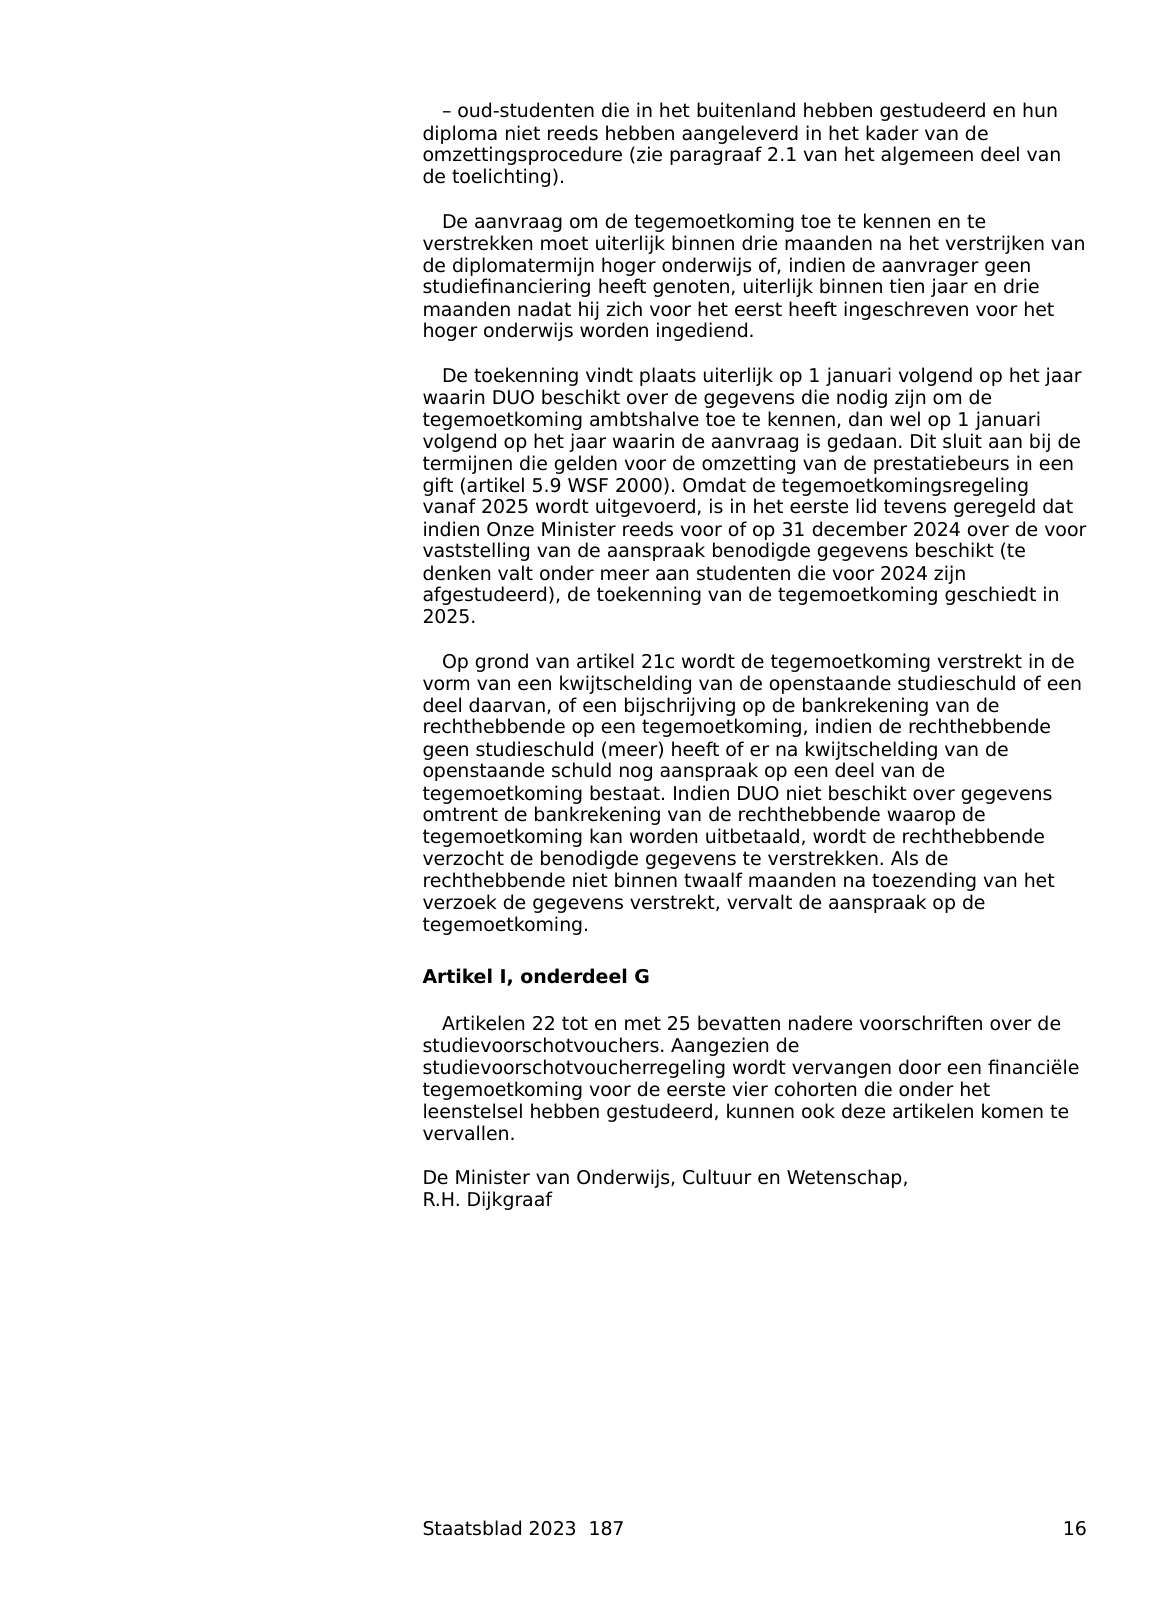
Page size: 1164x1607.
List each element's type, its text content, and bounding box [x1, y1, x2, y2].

text De toekenning vindt plaats uiterlijk op 1 januari volgend op het jaar waarin DUO beschikt over de gegevens die nodig zijn om de tegemoetkoming ambtshalve toe te kennen, dan wel op 1 januari volgend op het jaar waarin de aanvraag is gedaan. Dit sluit aan bij de termijnen die gelden voor de omzetting van de prestatiebeurs in een gift (artikel 5.9 WSF 2000). Omdat de tegemoetkomingsregeling vanaf 2025 wordt uitgevoerd, is in het eerste lid tevens geregeld dat indien Onze Minister reeds voor of op 31 december 2024 over de voor vaststelling van de aanspraak benodigde gegevens beschikt (te denken valt onder meer aan studenten die voor 2024 zijn afgestudeerd), de toekenning van de tegemoetkoming geschiedt in 2025. [422, 364, 1087, 628]
subtitle Artikel I, onderdeel G [422, 966, 1087, 988]
text – oud-studenten die in het buitenland hebben gestudeerd en hun diploma niet reeds hebben aangeleverd in het kader van de omzettingsprocedure (zie paragraaf 2.1 van het algemeen deel van de toelichting). [422, 100, 1087, 188]
text Op grond van artikel 21c wordt de tegemoetkoming verstrekt in de vorm van een kwijtschelding van de openstaande studieschuld of een deel daarvan, of een bijschrijving op de bankrekening van de rechthebbende op een tegemoetkoming, indien de rechthebbende geen studieschuld (meer) heeft of er na kwijtschelding van de openstaande schuld nog aanspraak op een deel van de tegemoetkoming bestaat. Indien DUO niet beschikt over gegevens omtrent de bankrekening van de rechthebbende waarop de tegemoetkoming kan worden uitbetaald, wordt de rechthebbende verzocht de benodigde gegevens te verstrekken. Als de rechthebbende niet binnen twaalf maanden na toezending van het verzoek de gegevens verstrekt, vervalt de aanspraak op de tegemoetkoming. [422, 651, 1087, 936]
text De aanvraag om de tegemoetkoming toe te kennen en te verstrekken moet uiterlijk binnen drie maanden na het verstrijken van de diplomatermijn hoger onderwijs of, indien de aanvrager geen studiefinanciering heeft genoten, uiterlijk binnen tien jaar en drie maanden nadat hij zich voor het eerst heeft ingeschreven voor het hoger onderwijs worden ingediend. [422, 211, 1087, 342]
text De Minister van Onderwijs, Cultuur en Wetenschap, R.H. Dijkgraaf [422, 1167, 1087, 1211]
text Artikelen 22 tot en met 25 bevatten nadere voorschriften over de studievoorschotvouchers. Aangezien de studievoorschotvoucherregeling wordt vervangen door een financiële tegemoetkoming voor de eerste vier cohorten die onder het leenstelsel hebben gestudeerd, kunnen ook deze artikelen komen te vervallen. [422, 1013, 1087, 1145]
